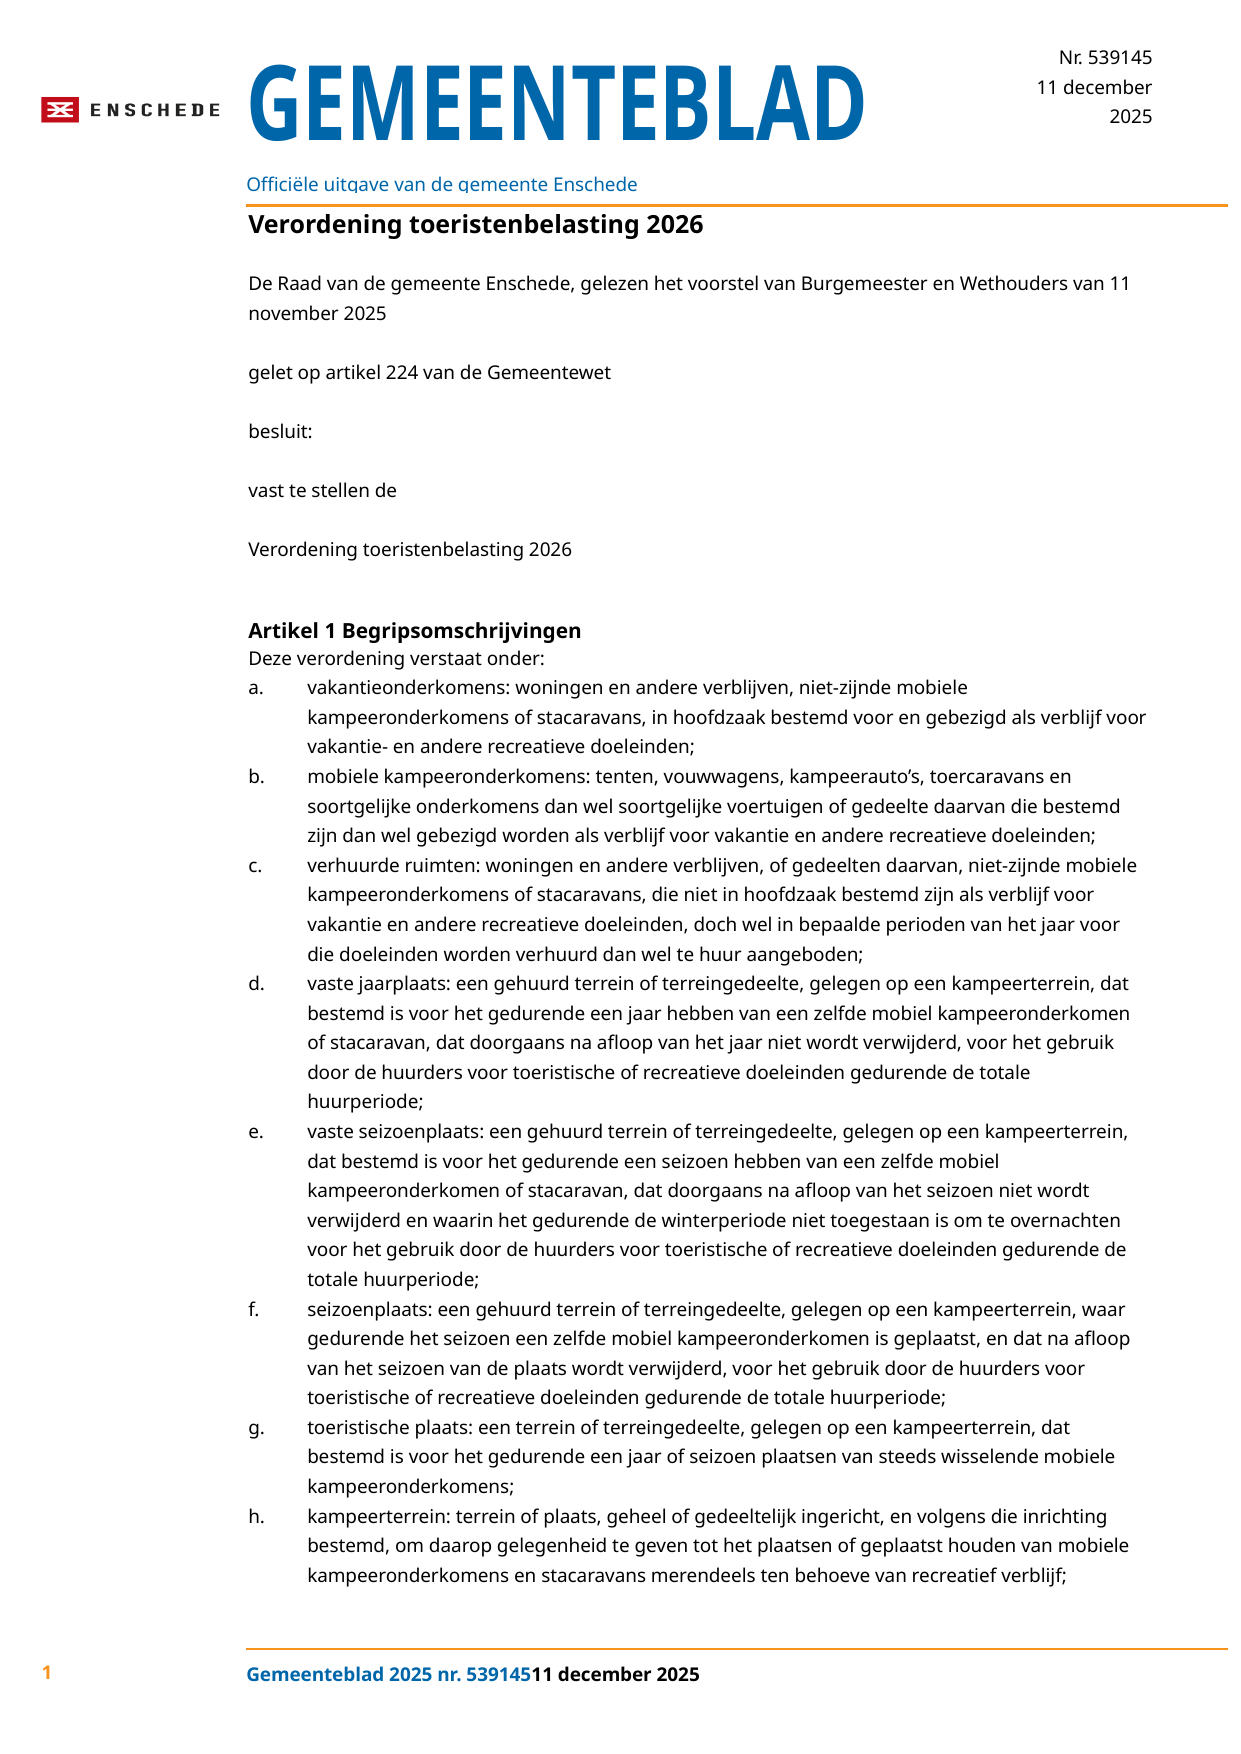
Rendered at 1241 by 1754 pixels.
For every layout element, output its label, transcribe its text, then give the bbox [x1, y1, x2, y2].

text vast te stellen de [248, 477, 1152, 503]
list toeristische plaats: een terrein of terreingedeelte, gelegen op een kampeerterrein, dat bestemd is voor het gedurende een jaar of seizoen plaatsen van steeds wisselende mobiele kampeeronderkomens; [248, 1414, 1152, 1499]
list kampeerterrein: terrein of plaats, geheel of gedeeltelijk ingericht, en volgens die inrichting bestemd, om daarop gelegenheid te geven tot het plaatsen of geplaatst houden van mobiele kampeeronderkomens en stacaravans merendeels ten behoeve van recreatief verblijf; [248, 1503, 1152, 1588]
list vaste jaarplaats: een gehuurd terrein of terreingedeelte, gelegen op een kampeerterrein, dat bestemd is voor het gedurende een jaar hebben van een zelfde mobiel kampeeronderkomen of stacaravan, dat doorgaans na afloop van het jaar niet wordt verwijderd, voor het gebruik door de huurders voor toeristische of recreatieve doeleinden gedurende de totale huurperiode; [248, 970, 1152, 1114]
text besluit: [248, 418, 1152, 444]
list vakantieonderkomens: woningen en andere verblijven, niet-zijnde mobiele kampeeronderkomens of stacaravans, in hoofdzaak bestemd voor en gebezigd als verblijf voor vakantie- en andere recreatieve doeleinden; [248, 674, 1152, 759]
text Artikel 1 Begripsomschrijvingen [248, 617, 1152, 645]
text gelet op artikel 224 van de Gemeentewet [248, 359, 1152, 385]
text De Raad van de gemeente Enschede, gelezen het voorstel van Burgemeester en Wethouders van 11 november 2025 [248, 270, 1152, 326]
text Deze verordening verstaat onder: [248, 645, 1152, 671]
picture [41, 47, 231, 172]
list verhuurde ruimten: woningen en andere verblijven, of gedeelten daarvan, niet-zijnde mobiele kampeeronderkomens of stacaravans, die niet in hoofdzaak bestemd zijn als verblijf voor vakantie en andere recreatieve doeleinden, doch wel in bepaalde perioden van het jaar voor die doeleinden worden verhuurd dan wel te huur aangeboden; [248, 852, 1152, 967]
list vaste seizoenplaats: een gehuurd terrein of terreingedeelte, gelegen op een kampeerterrein, dat bestemd is voor het gedurende een seizoen hebben van een zelfde mobiel kampeeronderkomen of stacaravan, dat doorgaans na afloop van het seizoen niet wordt verwijderd en waarin het gedurende de winterperiode niet toegestaan is om te overnachten voor het gebruik door de huurders voor toeristische of recreatieve doeleinden gedurende de totale huurperiode; [248, 1118, 1152, 1292]
list mobiele kampeeronderkomens: tenten, vouwwagens, kampeerauto’s, toercaravans en soortgelijke onderkomens dan wel soortgelijke voertuigen of gedeelte daarvan die bestemd zijn dan wel gebezigd worden als verblijf voor vakantie en andere recreatieve doeleinden; [248, 763, 1152, 848]
list seizoenplaats: een gehuurd terrein of terreingedeelte, gelegen op een kampeerterrein, waar gedurende het seizoen een zelfde mobiel kampeeronderkomen is geplaatst, en dat na afloop van het seizoen van de plaats wordt verwijderd, voor het gebruik door de huurders voor toeristische of recreatieve doeleinden gedurende de totale huurperiode; [248, 1296, 1152, 1410]
text Verordening toeristenbelasting 2026 [248, 537, 1152, 562]
text Verordening toeristenbelasting 2026 [248, 207, 1152, 241]
